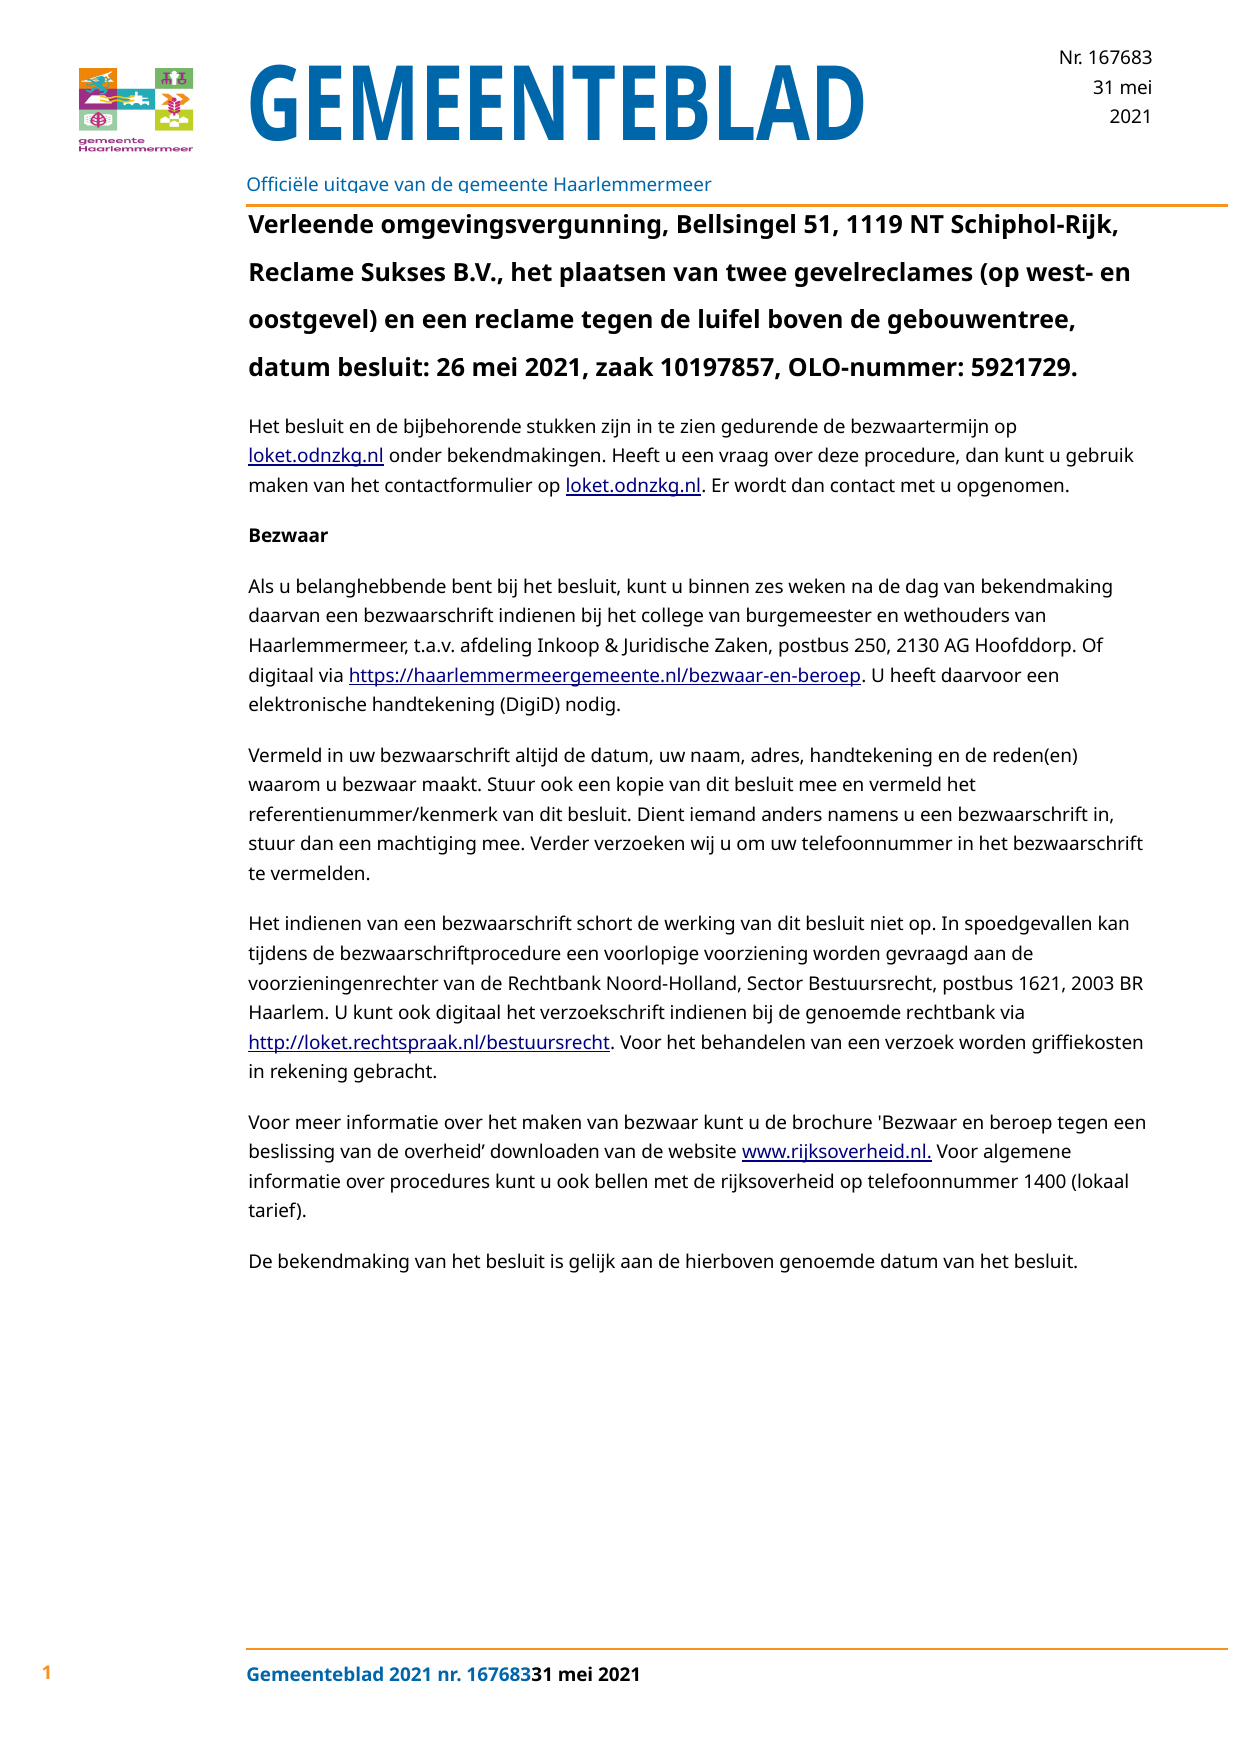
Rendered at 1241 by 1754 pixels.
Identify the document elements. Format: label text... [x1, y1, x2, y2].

picture [41, 47, 231, 172]
text Bezwaar [248, 523, 1152, 548]
text Verleende omgevingsvergunning, Bellsingel 51, 1119 NT Schiphol-Rijk, Reclame Sukses B.V., het plaatsen van twee gevelreclames (op west- en oostgevel) en een reclame tegen de luifel boven de gebouwentree, datum besluit: 26 mei 2021, zaak 10197857, OLO-nummer: 5921729. [248, 207, 1152, 384]
text Vermeld in uw bezwaarschrift altijd de datum, uw naam, adres, handtekening en de reden(en) waarom u bezwaar maakt. Stuur ook een kopie van dit besluit mee en vermeld het referentienummer/kenmerk van dit besluit. Dient iemand anders namens u een bezwaarschrift in, stuur dan een machtiging mee. Verder verzoeken wij u om uw telefoonnummer in het bezwaarschrift te vermelden. [248, 742, 1152, 886]
text Voor meer informatie over het maken van bezwaar kunt u de brochure 'Bezwaar en beroep tegen een beslissing van de overheid’ downloaden van de website www.rijksoverheid.nl. Voor algemene informatie over procedures kunt u ook bellen met de rijksoverheid op telefoonnummer 1400 (lokaal tarief). [248, 1109, 1152, 1223]
text De bekendmaking van het besluit is gelijk aan de hierboven genoemde datum van het besluit. [248, 1248, 1152, 1274]
text Als u belanghebbende bent bij het besluit, kunt u binnen zes weken na de dag van bekendmaking daarvan een bezwaarschrift indienen bij het college van burgemeester en wethouders van Haarlemmermeer, t.a.v. afdeling Inkoop & Juridische Zaken, postbus 250, 2130 AG Hoofddorp. Of digitaal via https://haarlemmermeergemeente.nl/bezwaar-en-beroep. U heeft daarvoor een elektronische handtekening (DigiD) nodig. [248, 573, 1152, 717]
text Het besluit en de bijbehorende stukken zijn in te zien gedurende de bezwaartermijn op loket.odnzkg.nl onder bekendmakingen. Heeft u een vraag over deze procedure, dan kunt u gebruik maken van het contactformulier op loket.odnzkg.nl. Er wordt dan contact met u opgenomen. [248, 413, 1152, 498]
text Het indienen van een bezwaarschrift schort de werking van dit besluit niet op. In spoedgevallen kan tijdens de bezwaarschriftprocedure een voorlopige voorziening worden gevraagd aan de voorzieningenrechter van de Rechtbank Noord-Holland, Sector Bestuursrecht, postbus 1621, 2003 BR Haarlem. U kunt ook digitaal het verzoekschrift indienen bij de genoemde rechtbank via http://loket.rechtspraak.nl/bestuursrecht. Voor het behandelen van een verzoek worden griffiekosten in rekening gebracht. [248, 911, 1152, 1084]
